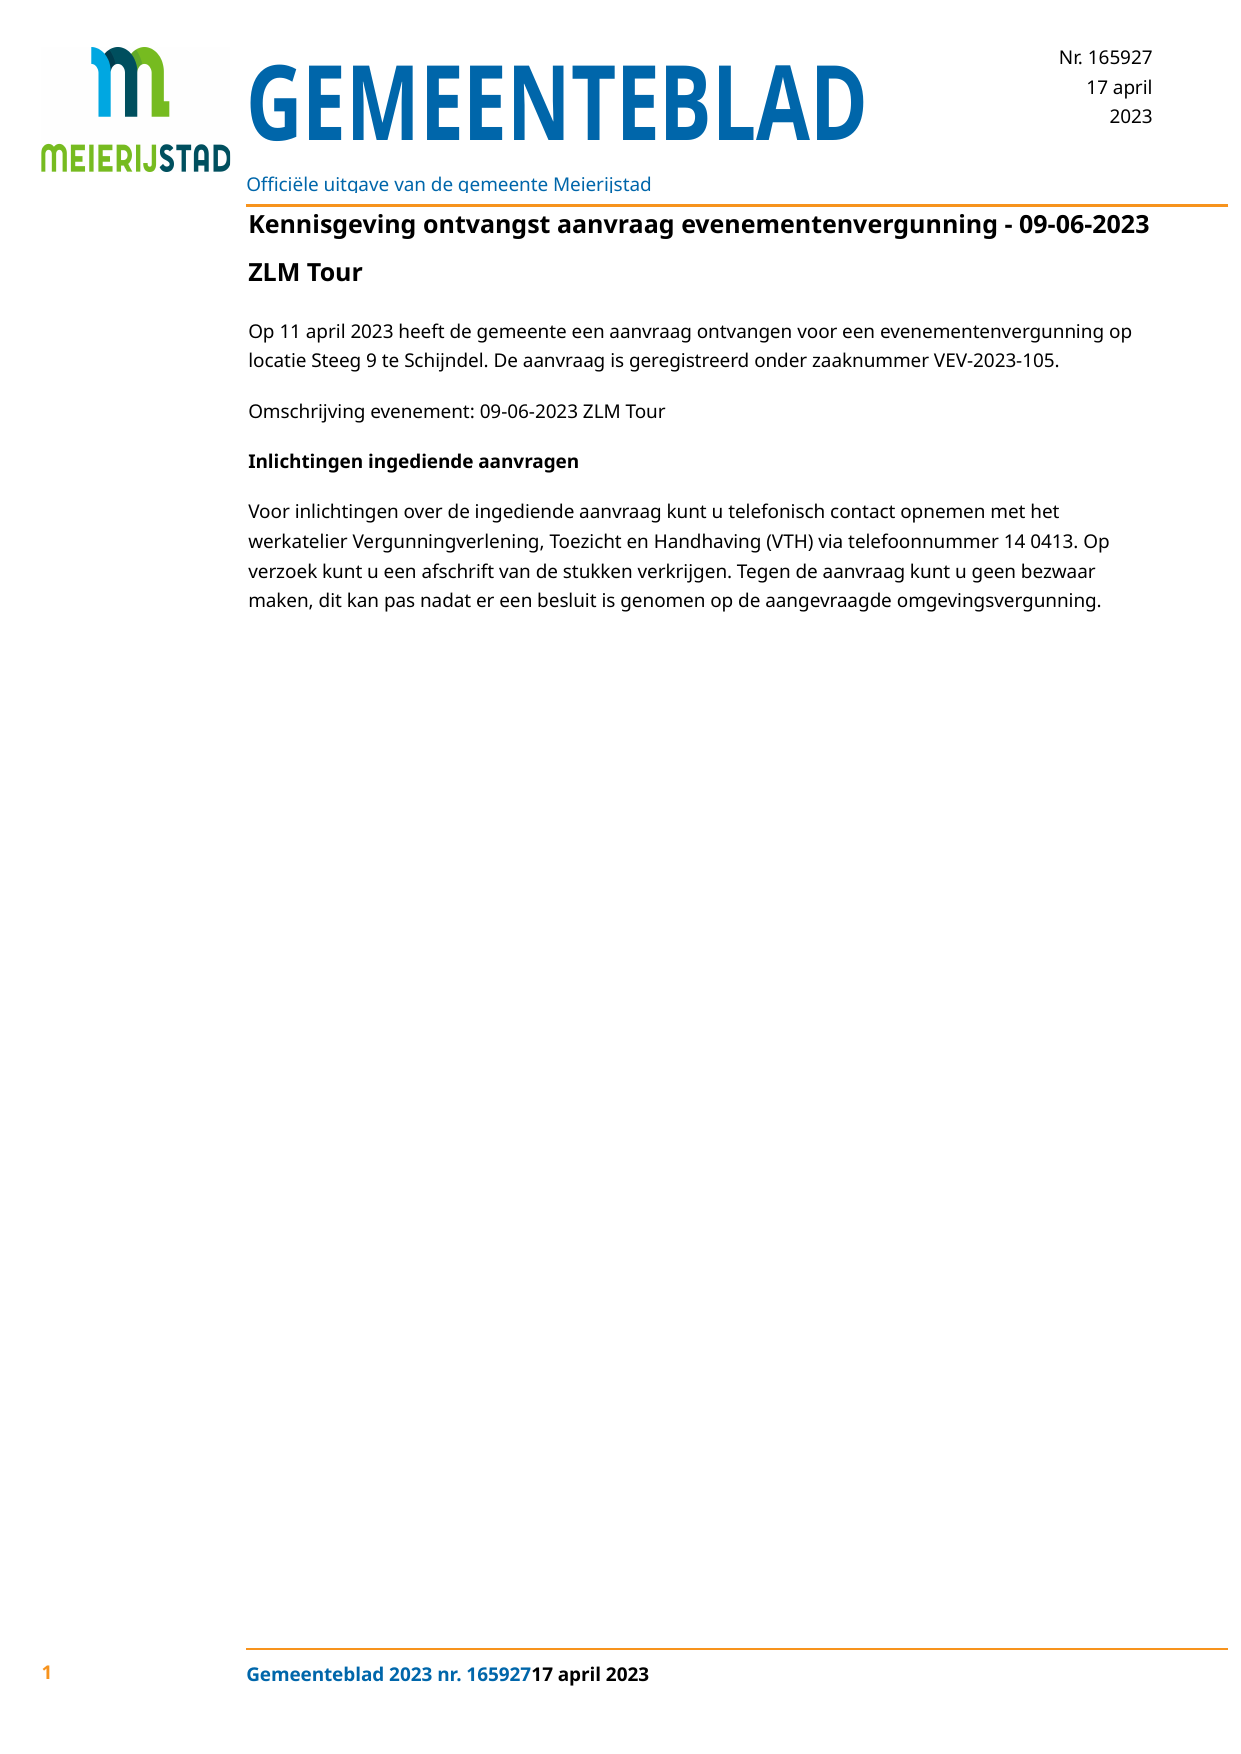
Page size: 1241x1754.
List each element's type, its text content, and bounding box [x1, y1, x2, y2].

text Voor inlichtingen over de ingediende aanvraag kunt u telefonisch contact opnemen met het werkatelier Vergunningverlening, Toezicht en Handhaving (VTH) via telefoonnummer 14 0413. Op verzoek kunt u een afschrift van de stukken verkrijgen. Tegen de aanvraag kunt u geen bezwaar maken, dit kan pas nadat er een besluit is genomen op de aangevraagde omgevingsvergunning. [248, 499, 1152, 613]
text Omschrijving evenement: 09-06-2023 ZLM Tour [248, 398, 1152, 424]
picture [41, 47, 231, 172]
text Op 11 april 2023 heeft de gemeente een aanvraag ontvangen voor een evenementenvergunning op locatie Steeg 9 te Schijndel. De aanvraag is geregistreerd onder zaaknummer VEV-2023-105. [248, 318, 1152, 373]
text Inlichtingen ingediende aanvragen [248, 448, 1152, 474]
text Kennisgeving ontvangst aanvraag evenementenvergunning - 09-06-2023 ZLM Tour [248, 207, 1152, 288]
